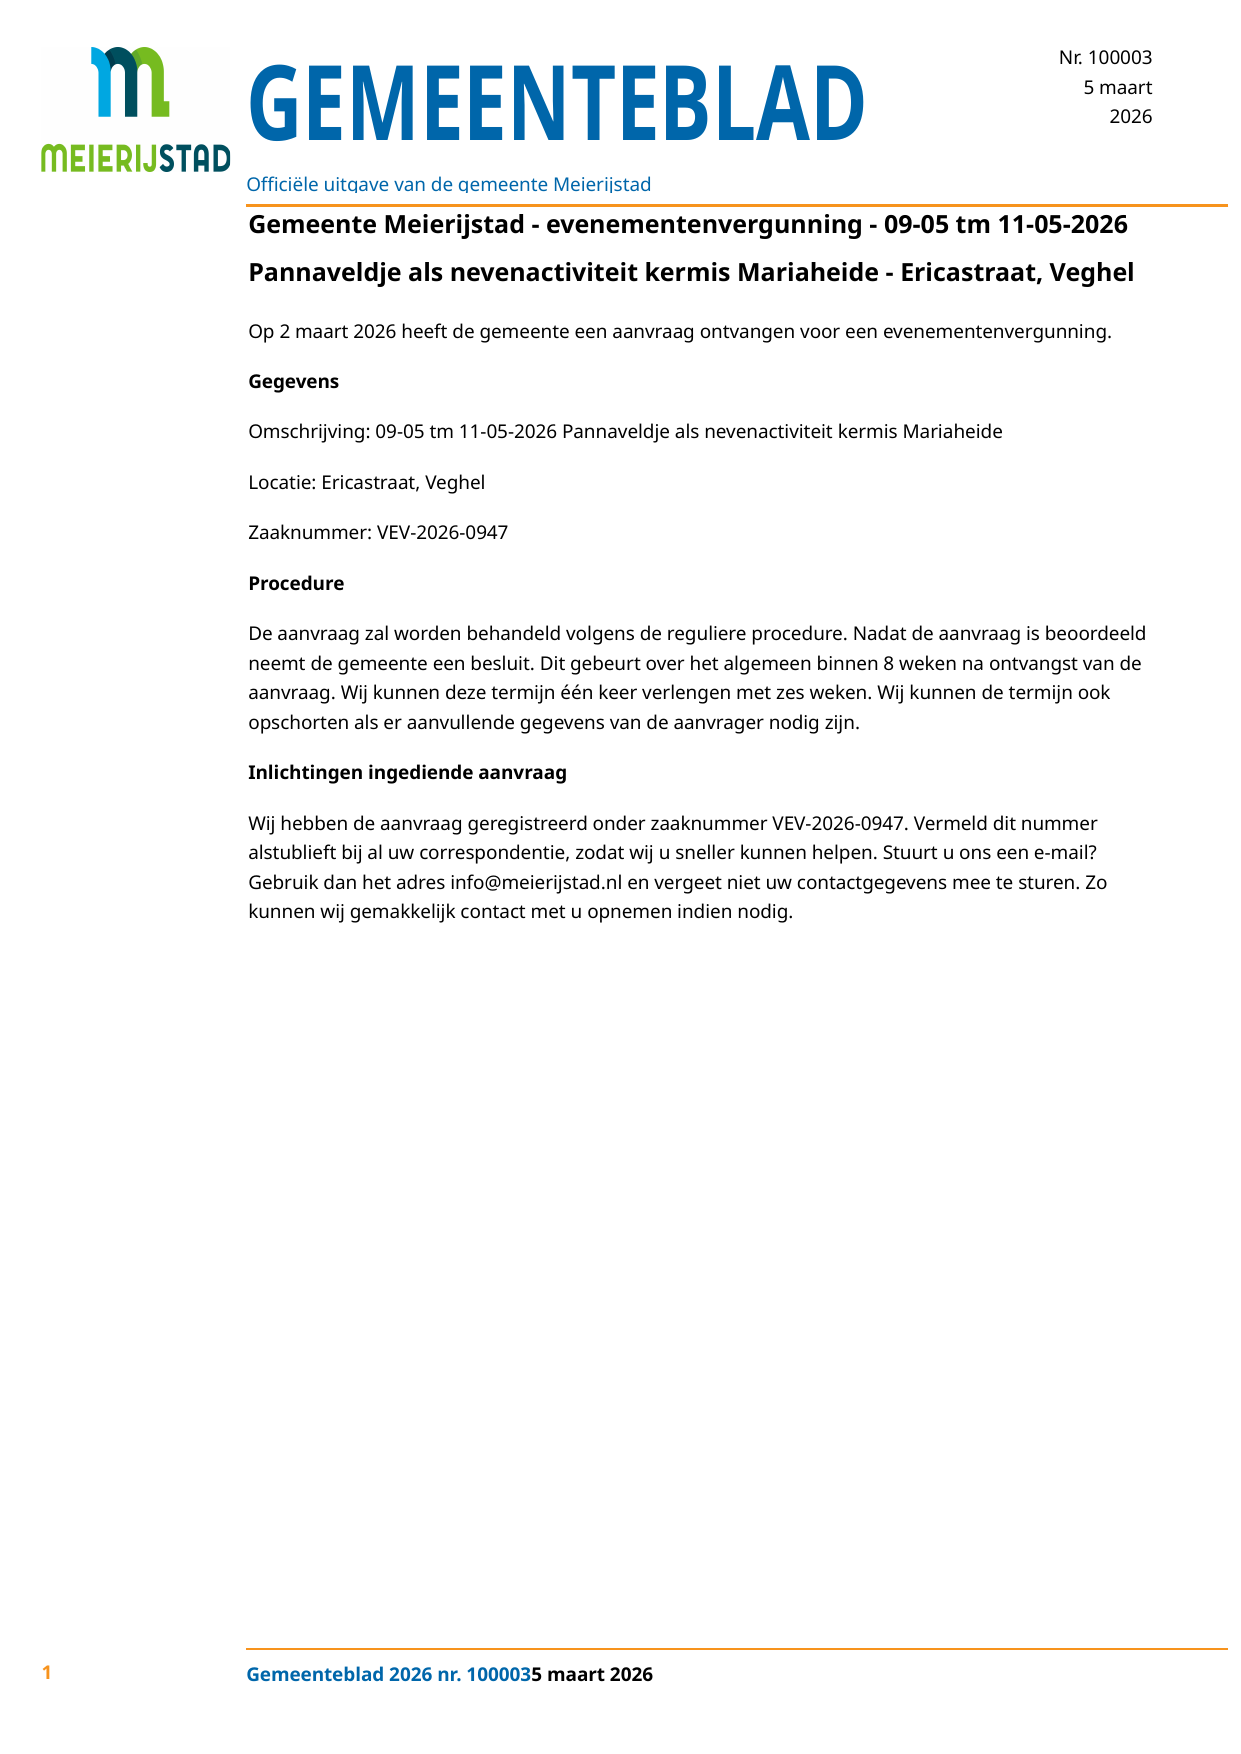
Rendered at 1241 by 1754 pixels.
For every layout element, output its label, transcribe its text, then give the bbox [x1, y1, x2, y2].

text Inlichtingen ingediende aanvraag [248, 759, 1152, 785]
text Gemeente Meierijstad - evenementenvergunning - 09-05 tm 11-05-2026 Pannaveldje als nevenactiviteit kermis Mariaheide - Ericastraat, Veghel [248, 207, 1152, 288]
text De aanvraag zal worden behandeld volgens de reguliere procedure. Nadat de aanvraag is beoordeeld neemt de gemeente een besluit. Dit gebeurt over het algemeen binnen 8 weken na ontvangst van de aanvraag. Wij kunnen deze termijn één keer verlengen met zes weken. Wij kunnen de termijn ook opschorten als er aanvullende gegevens van de aanvrager nodig zijn. [248, 620, 1152, 735]
text Op 2 maart 2026 heeft de gemeente een aanvraag ontvangen voor een evenementenvergunning. [248, 318, 1152, 344]
text Gegevens [248, 368, 1152, 394]
text Zaaknummer: VEV-2026-0947 [248, 519, 1152, 545]
text Locatie: Ericastraat, Veghel [248, 469, 1152, 495]
text Wij hebben de aanvraag geregistreerd onder zaaknummer VEV-2026-0947. Vermeld dit nummer alstublieft bij al uw correspondentie, zodat wij u sneller kunnen helpen. Stuurt u ons een e-mail? Gebruik dan het adres info@meierijstad.nl en vergeet niet uw contactgegevens mee te sturen. Zo kunnen wij gemakkelijk contact met u opnemen indien nodig. [248, 810, 1152, 924]
text Procedure [248, 570, 1152, 596]
text Omschrijving: 09-05 tm 11-05-2026 Pannaveldje als nevenactiviteit kermis Mariaheide [248, 419, 1152, 444]
picture [41, 47, 231, 172]
